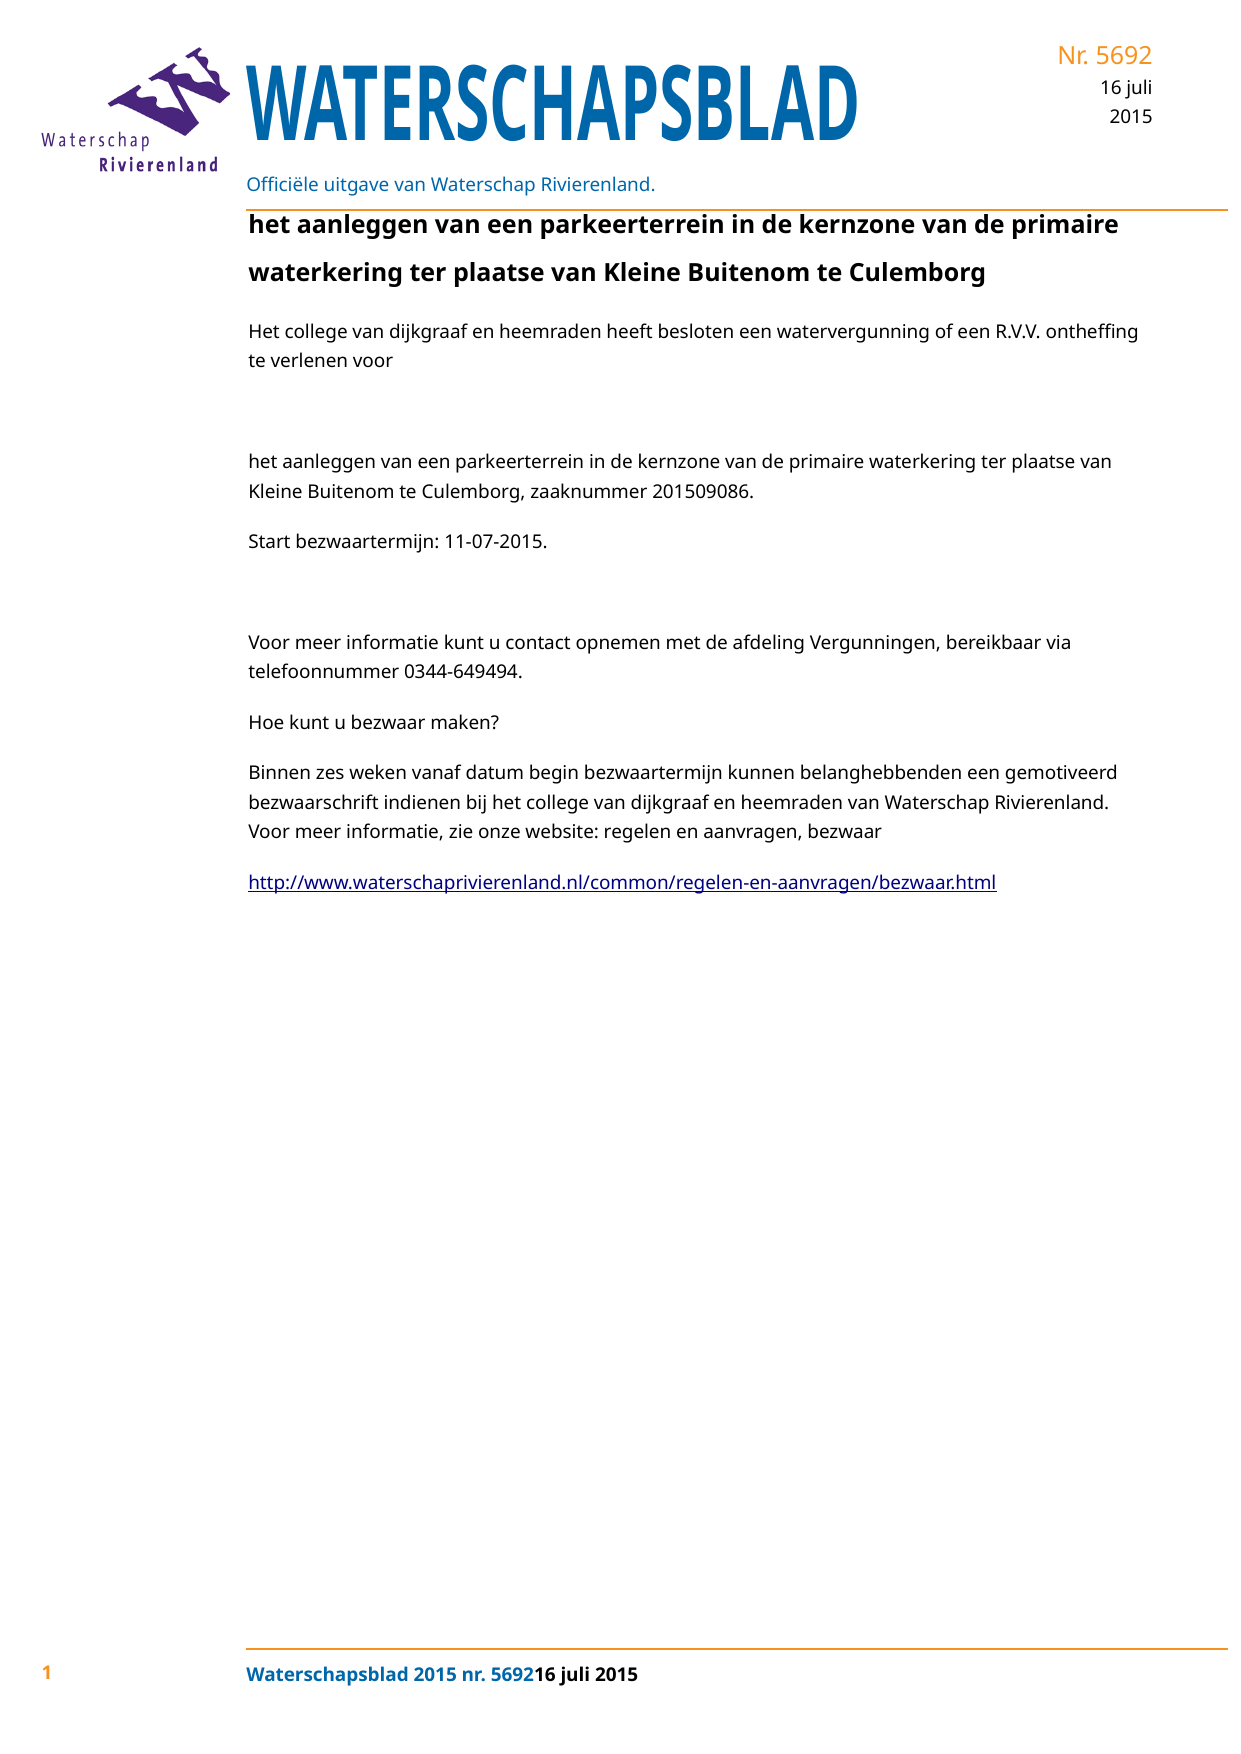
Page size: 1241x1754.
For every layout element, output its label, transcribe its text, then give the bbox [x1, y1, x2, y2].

text Start bezwaartermijn: 11-07-2015. [248, 528, 1152, 554]
text Het college van dijkgraaf en heemraden heeft besloten een watervergunning of een R.V.V. ontheffing te verlenen voor [248, 318, 1152, 373]
text het aanleggen van een parkeerterrein in de kernzone van de primaire waterkering ter plaatse van Kleine Buitenom te Culemborg [248, 211, 1152, 288]
text Hoe kunt u bezwaar maken? [248, 709, 1152, 735]
text Voor meer informatie kunt u contact opnemen met de afdeling Vergunningen, bereikbaar via telefoonnummer 0344-649494. [248, 629, 1152, 684]
text het aanleggen van een parkeerterrein in de kernzone van de primaire waterkering ter plaatse van Kleine Buitenom te Culemborg, zaaknummer 201509086. [248, 448, 1152, 504]
picture [41, 47, 231, 172]
text Binnen zes weken vanaf datum begin bezwaartermijn kunnen belanghebbenden een gemotiveerd bezwaarschrift indienen bij het college van dijkgraaf en heemraden van Waterschap Rivierenland. Voor meer informatie, zie onze website: regelen en aanvragen, bezwaar [248, 759, 1152, 844]
text http://www.waterschaprivierenland.nl/common/regelen-en-aanvragen/bezwaar.html [248, 869, 1152, 895]
